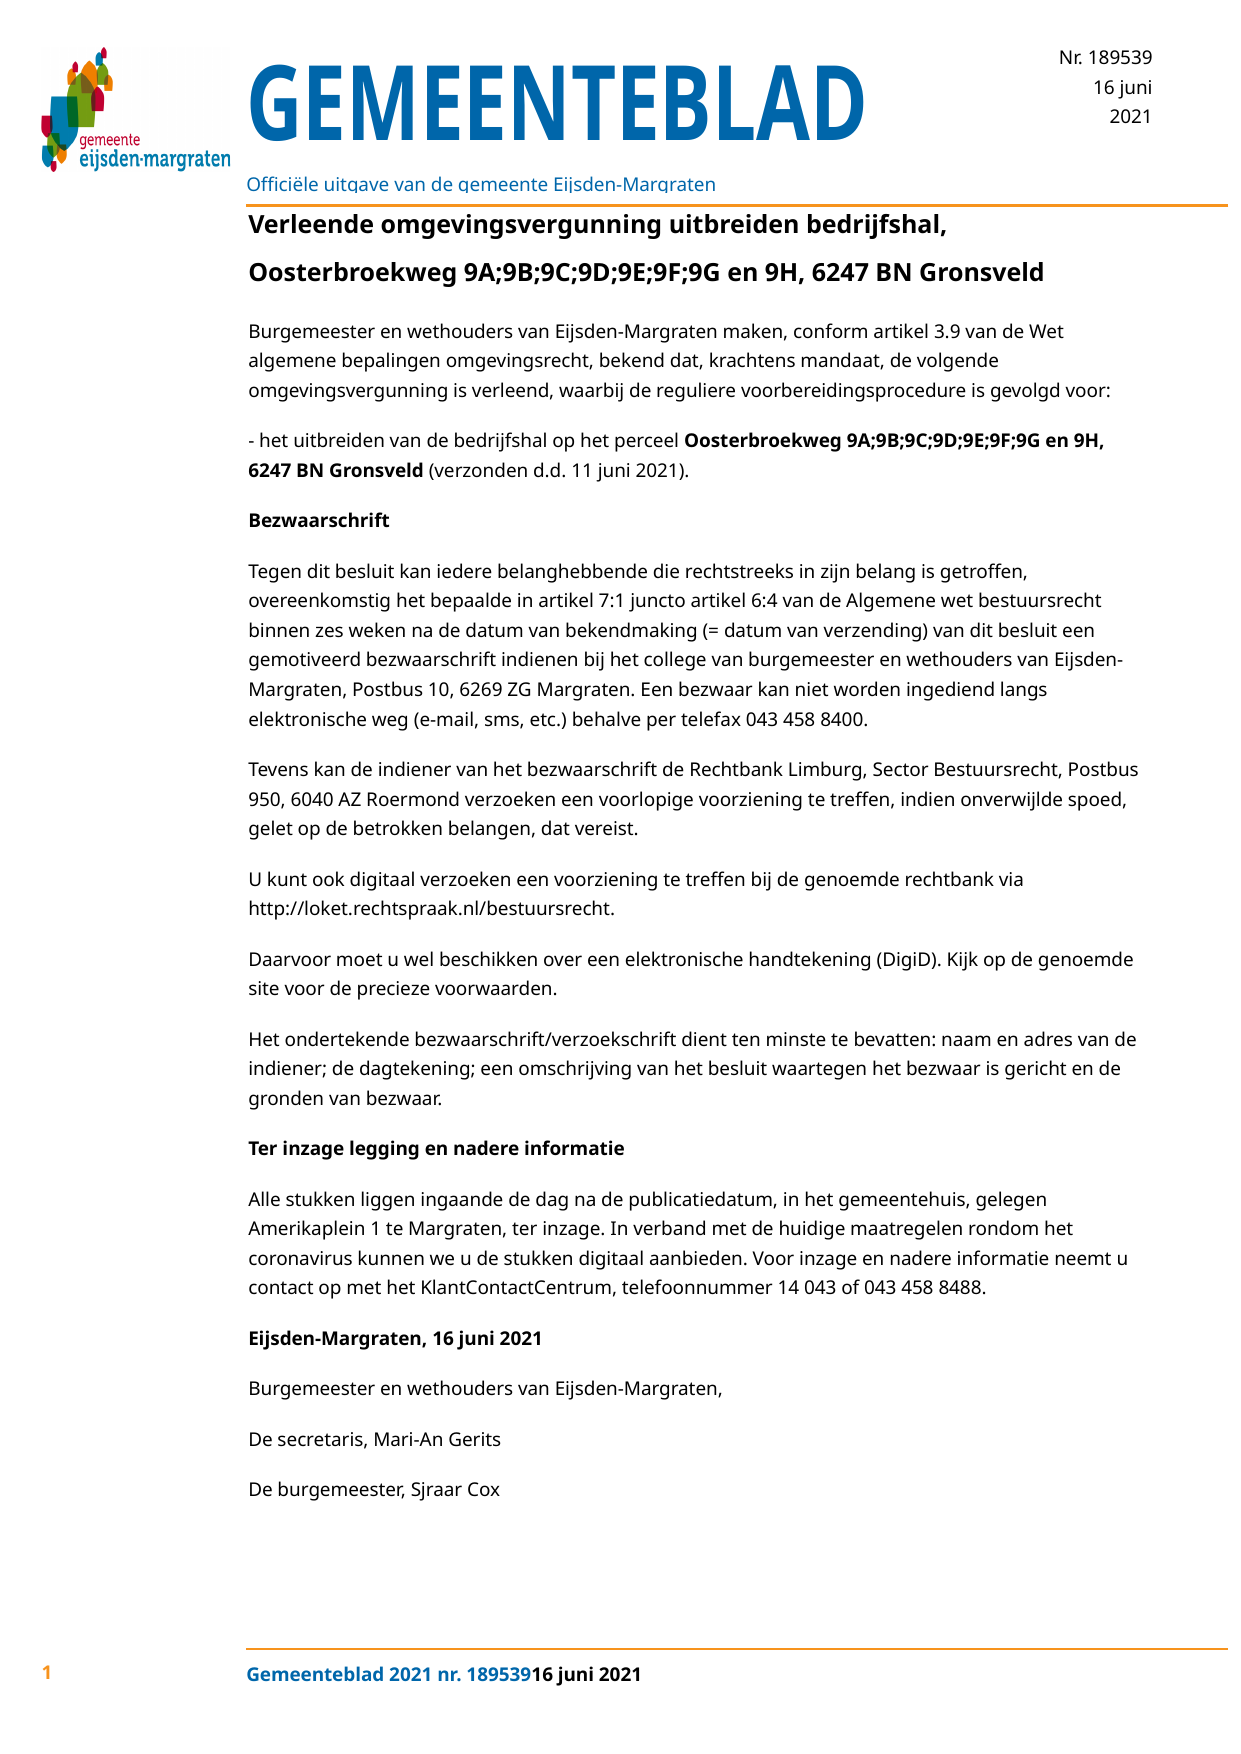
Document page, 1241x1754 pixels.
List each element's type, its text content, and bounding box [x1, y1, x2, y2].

text Alle stukken liggen ingaande de dag na de publicatiedatum, in het gemeentehuis, gelegen Amerikaplein 1 te Margraten, ter inzage. In verband met de huidige maatregelen rondom het coronavirus kunnen we u de stukken digitaal aanbieden. Voor inzage en nadere informatie neemt u contact op met het KlantContactCentrum, telefoonnummer 14 043 of 043 458 8488. [248, 1186, 1152, 1300]
text Het ondertekende bezwaarschrift/verzoekschrift dient ten minste te bevatten: naam en adres van de indiener; de dagtekening; een omschrijving van het besluit waartegen het bezwaar is gericht en de gronden van bezwaar. [248, 1026, 1152, 1111]
text U kunt ook digitaal verzoeken een voorziening te treffen bij de genoemde rechtbank via http://loket.rechtspraak.nl/bestuursrecht. [248, 866, 1152, 921]
text Burgemeester en wethouders van Eijsden-Margraten maken, conform artikel 3.9 van de Wet algemene bepalingen omgevingsrecht, bekend dat, krachtens mandaat, de volgende omgevingsvergunning is verleend, waarbij de reguliere voorbereidingsprocedure is gevolgd voor: [248, 318, 1152, 403]
picture [41, 47, 231, 172]
text Tevens kan de indiener van het bezwaarschrift de Rechtbank Limburg, Sector Bestuursrecht, Postbus 950, 6040 AZ Roermond verzoeken een voorlopige voorziening te treffen, indien onverwijlde spoed, gelet op de betrokken belangen, dat vereist. [248, 756, 1152, 841]
text De secretaris, Mari-An Gerits [248, 1426, 1152, 1452]
text Verleende omgevingsvergunning uitbreiden bedrijfshal, Oosterbroekweg 9A;9B;9C;9D;9E;9F;9G en 9H, 6247 BN Gronsveld [248, 207, 1152, 288]
text Burgemeester en wethouders van Eijsden-Margraten, [248, 1375, 1152, 1401]
text De burgemeester, Sjraar Cox [248, 1476, 1152, 1502]
text Daarvoor moet u wel beschikken over een elektronische handtekening (DigiD). Kijk op de genoemde site voor de precieze voorwaarden. [248, 946, 1152, 1001]
text - het uitbreiden van de bedrijfshal op het perceel Oosterbroekweg 9A;9B;9C;9D;9E;9F;9G en 9H, 6247 BN Gronsveld (verzonden d.d. 11 juni 2021). [248, 427, 1152, 483]
text Ter inzage legging en nadere informatie [248, 1135, 1152, 1161]
text Eijsden-Margraten, 16 juni 2021 [248, 1325, 1152, 1351]
text Tegen dit besluit kan iedere belanghebbende die rechtstreeks in zijn belang is getroffen, overeenkomstig het bepaalde in artikel 7:1 juncto artikel 6:4 van de Algemene wet bestuursrecht binnen zes weken na de datum van bekendmaking (= datum van verzending) van dit besluit een gemotiveerd bezwaarschrift indienen bij het college van burgemeester en wethouders van Eijsden-Margraten, Postbus 10, 6269 ZG Margraten. Een bezwaar kan niet worden ingediend langs elektronische weg (e-mail, sms, etc.) behalve per telefax 043 458 8400. [248, 558, 1152, 732]
text Bezwaarschrift [248, 507, 1152, 533]
